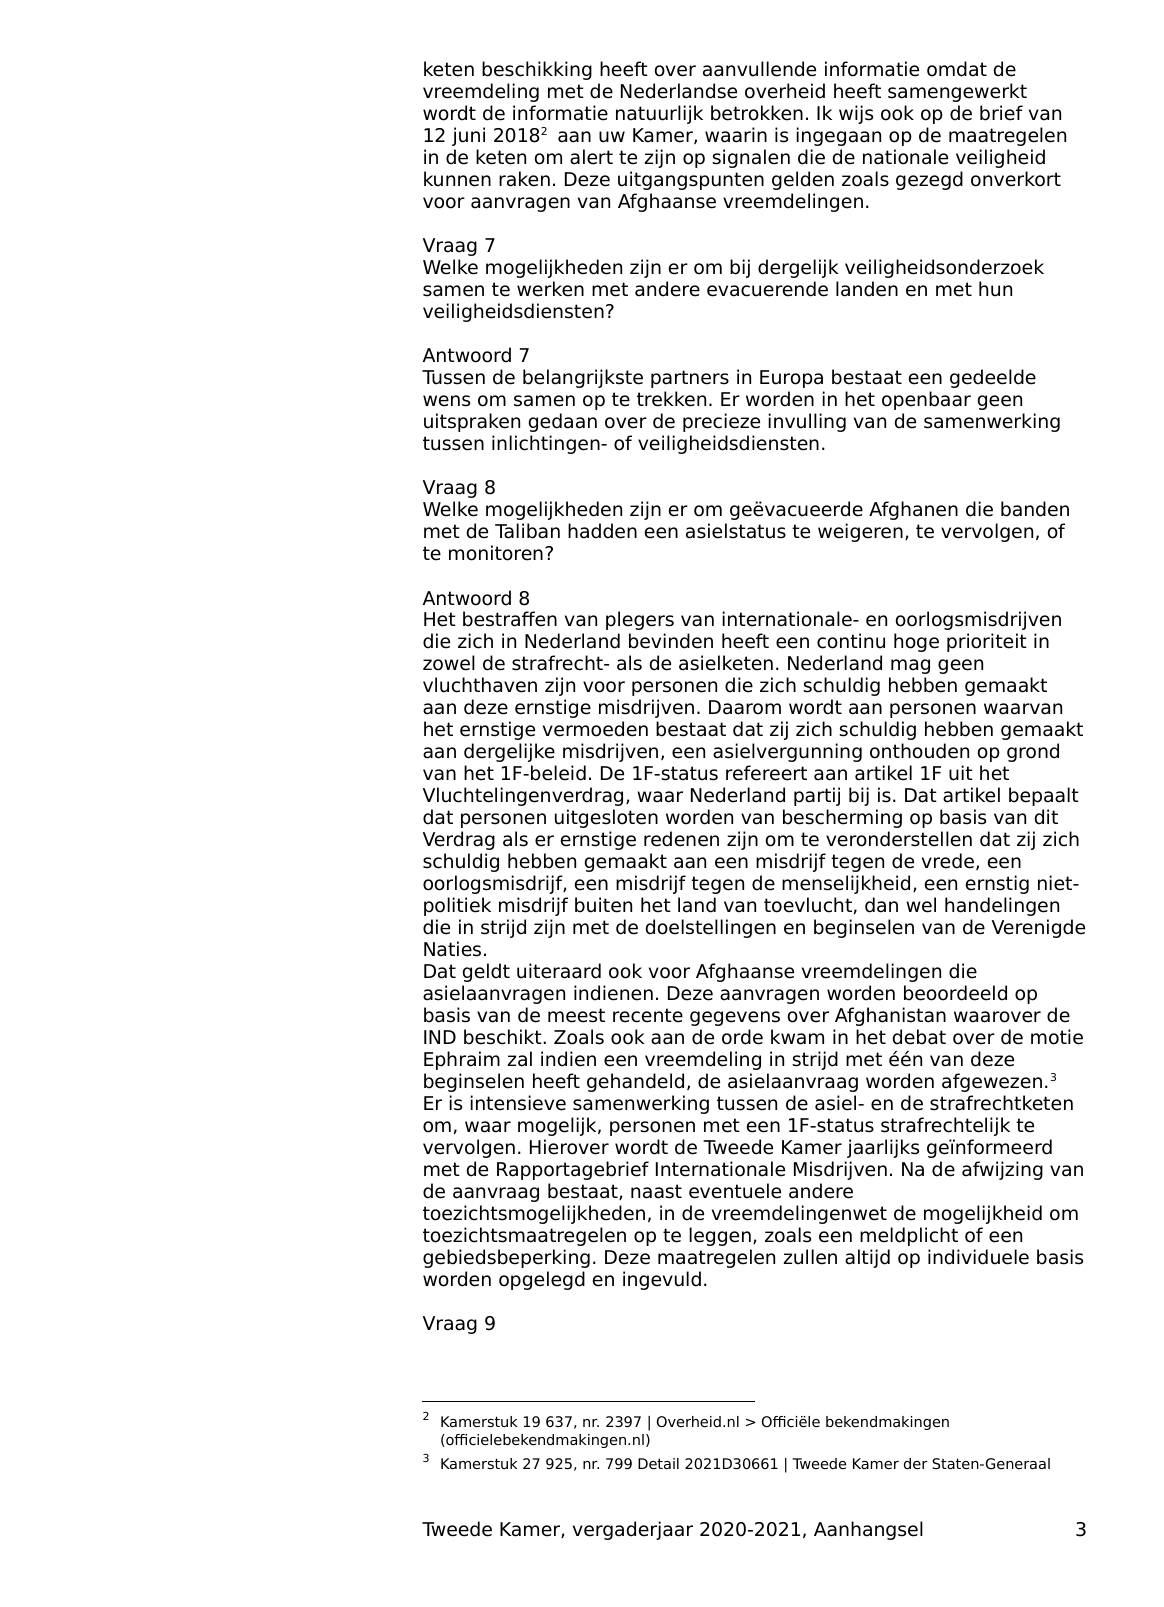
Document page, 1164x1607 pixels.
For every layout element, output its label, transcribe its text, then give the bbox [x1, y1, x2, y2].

text Welke mogelijkheden zijn er om bij dergelijk veiligheidsonderzoek samen te werken met andere evacuerende landen en met hun veiligheidsdiensten? [422, 257, 1087, 323]
text Er is intensieve samenwerking tussen de asiel- en de strafrechtketen om, waar mogelijk, personen met een 1F-status strafrechtelijk te vervolgen. Hierover wordt de Tweede Kamer jaarlijks geïnformeerd met de Rapportagebrief Internationale Misdrijven. Na de afwijzing van de aanvraag bestaat, naast eventuele andere toezichtsmogelijkheden, in de vreemdelingenwet de mogelijkheid om toezichtsmaatregelen op te leggen, zoals een meldplicht of een gebiedsbeperking. Deze maatregelen zullen altijd op individuele basis worden opgelegd en ingevuld. [422, 1093, 1087, 1291]
text Vraag 8 [422, 477, 1087, 499]
text Vraag 9 [422, 1313, 1087, 1335]
text Antwoord 8 [422, 587, 1087, 609]
text Kamerstuk 27 925, nr. 799 Detail 2021D30661 | Tweede Kamer der Staten-Generaal [422, 1452, 1087, 1474]
text Het bestraffen van plegers van internationale- en oorlogsmisdrijven die zich in Nederland bevinden heeft een continu hoge prioriteit in zowel de strafrecht- als de asielketen. Nederland mag geen vluchthaven zijn voor personen die zich schuldig hebben gemaakt aan deze ernstige misdrijven. Daarom wordt aan personen waarvan het ernstige vermoeden bestaat dat zij zich schuldig hebben gemaakt aan dergelijke misdrijven, een asielvergunning onthouden op grond van het 1F-beleid. De 1F-status refereert aan artikel 1F uit het Vluchtelingenverdrag, waar Nederland partij bij is. Dat artikel bepaalt dat personen uitgesloten worden van bescherming op basis van dit Verdrag als er ernstige redenen zijn om te veronderstellen dat zij zich schuldig hebben gemaakt aan een misdrijf tegen de vrede, een oorlogsmisdrijf, een misdrijf tegen de menselijkheid, een ernstig niet-politiek misdrijf buiten het land van toevlucht, dan wel handelingen die in strijd zijn met de doelstellingen en beginselen van de Verenigde Naties. [422, 609, 1087, 961]
text Antwoord 7 [422, 345, 1087, 367]
text Kamerstuk 19 637, nr. 2397 | Overheid.nl > Officiële bekendmakingen (officielebekendmakingen.nl) [422, 1410, 1087, 1449]
text Welke mogelijkheden zijn er om geëvacueerde Afghanen die banden met de Taliban hadden een asielstatus te weigeren, te vervolgen, of te monitoren? [422, 499, 1087, 565]
text Vraag 7 [422, 235, 1087, 257]
text Tussen de belangrijkste partners in Europa bestaat een gedeelde wens om samen op te trekken. Er worden in het openbaar geen uitspraken gedaan over de precieze invulling van de samenwerking tussen inlichtingen- of veiligheidsdiensten. [422, 367, 1087, 455]
text Dat geldt uiteraard ook voor Afghaanse vreemdelingen die asielaanvragen indienen. Deze aanvragen worden beoordeeld op basis van de meest recente gegevens over Afghanistan waarover de IND beschikt. Zoals ook aan de orde kwam in het debat over de motie Ephraim zal indien een vreemdeling in strijd met één van deze beginselen heeft gehandeld, de asielaanvraag worden afgewezen. [422, 961, 1087, 1093]
text keten beschikking heeft over aanvullende informatie omdat de vreemdeling met de Nederlandse overheid heeft samengewerkt wordt de informatie natuurlijk betrokken. Ik wijs ook op de brief van 12 juni 2018 aan uw Kamer, waarin is ingegaan op de maatregelen in de keten om alert te zijn op signalen die de nationale veiligheid kunnen raken. Deze uitgangspunten gelden zoals gezegd onverkort voor aanvragen van Afghaanse vreemdelingen. [422, 59, 1087, 213]
